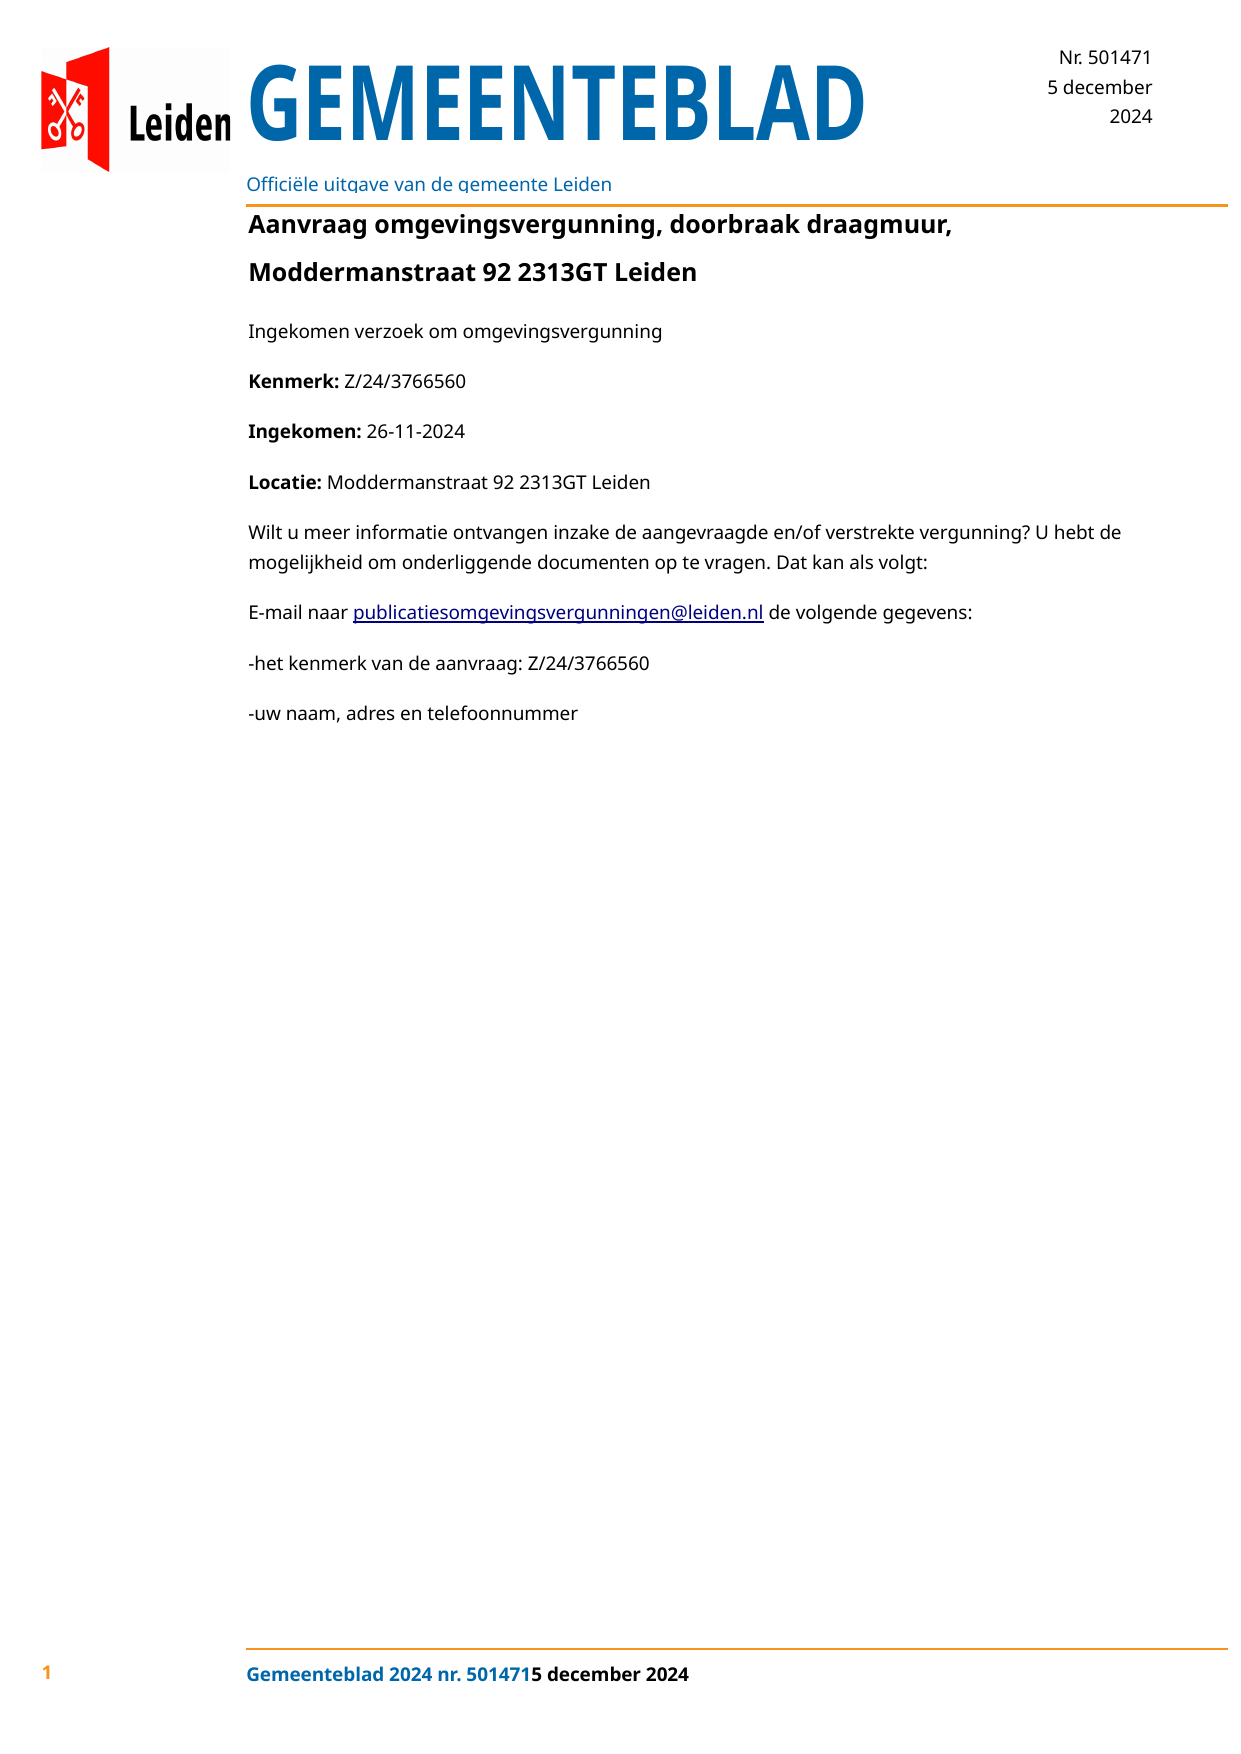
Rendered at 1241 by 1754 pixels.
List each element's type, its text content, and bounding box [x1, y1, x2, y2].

text Locatie: Moddermanstraat 92 2313GT Leiden [248, 469, 1152, 495]
text Aanvraag omgevingsvergunning, doorbraak draagmuur, Moddermanstraat 92 2313GT Leiden [248, 207, 1152, 288]
text Kenmerk: Z/24/3766560 [248, 368, 1152, 394]
text Ingekomen: 26-11-2024 [248, 419, 1152, 444]
picture [41, 47, 231, 172]
text -het kenmerk van de aanvraag: Z/24/3766560 [248, 650, 1152, 676]
text Ingekomen verzoek om omgevingsvergunning [248, 318, 1152, 344]
text E-mail naar publicatiesomgevingsvergunningen@leiden.nl de volgende gegevens: [248, 599, 1152, 625]
text -uw naam, adres en telefoonnummer [248, 700, 1152, 726]
text Wilt u meer informatie ontvangen inzake de aangevraagde en/of verstrekte vergunning? U hebt de mogelijkheid om onderliggende documenten op te vragen. Dat kan als volgt: [248, 519, 1152, 575]
